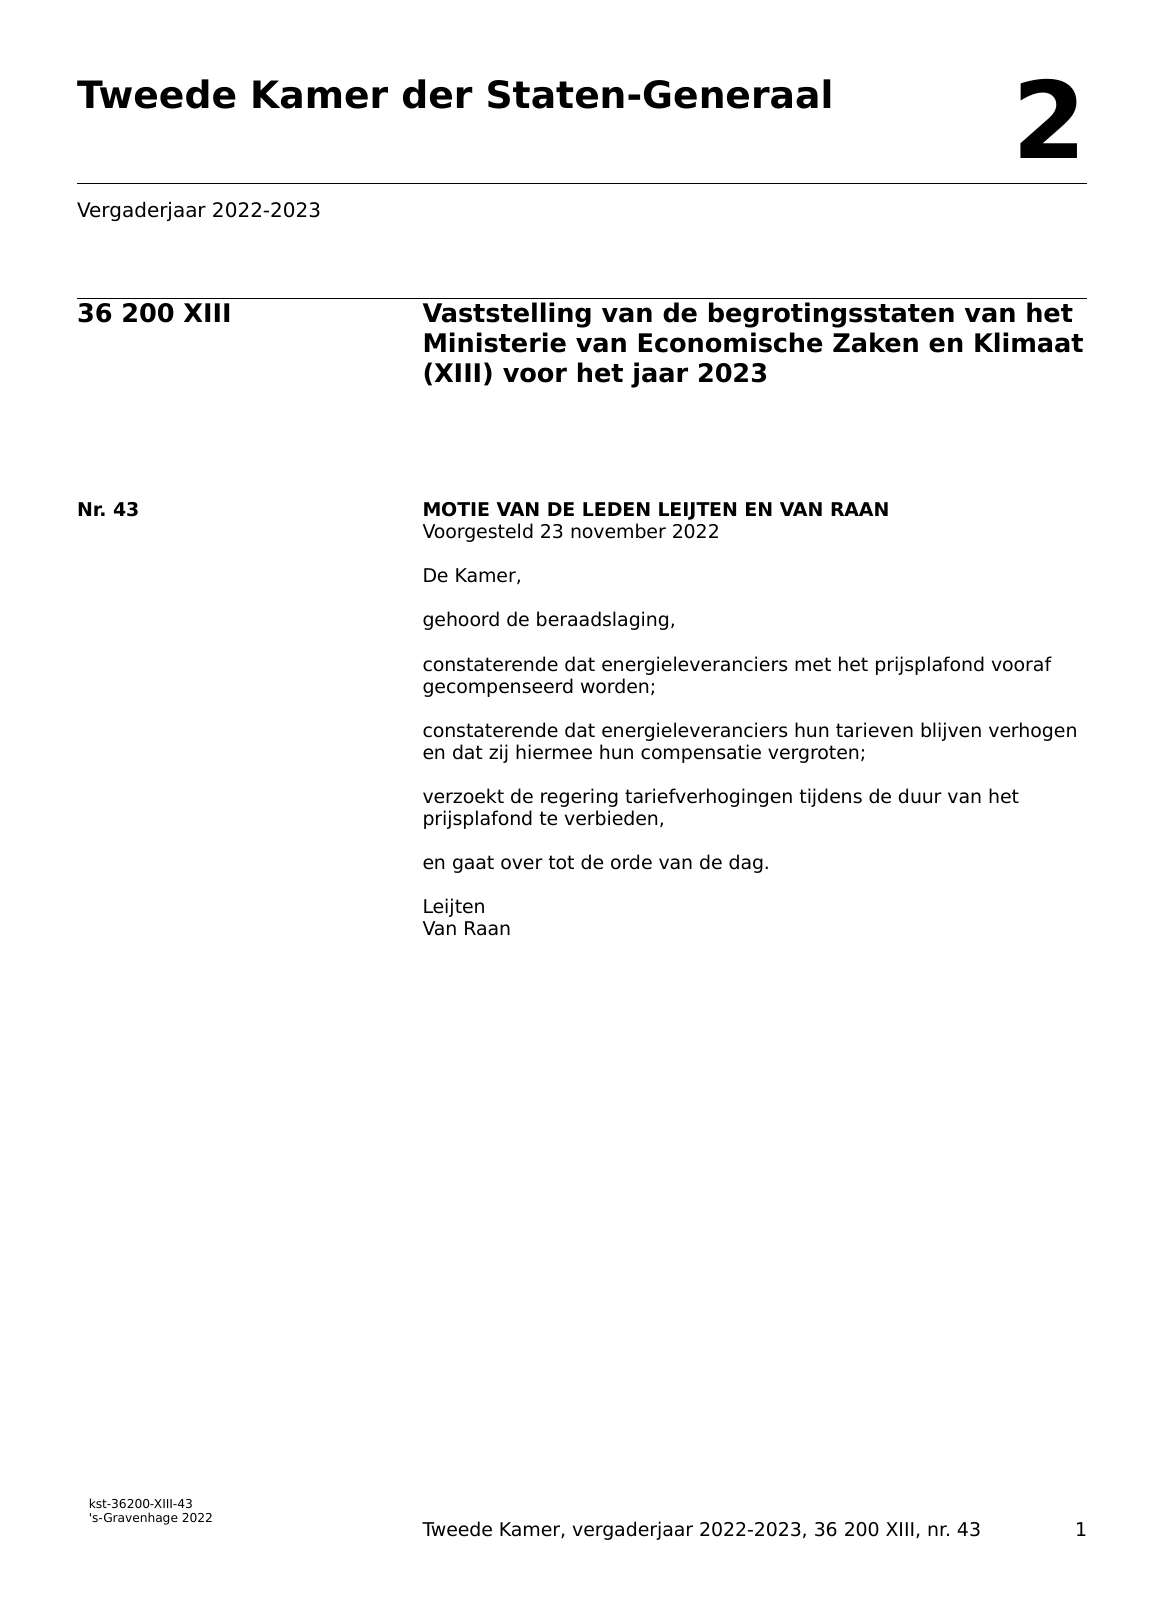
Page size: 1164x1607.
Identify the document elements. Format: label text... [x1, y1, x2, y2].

text kst-36200-XIII-43 [88, 1497, 323, 1511]
text Leijten [422, 896, 1087, 918]
text en gaat over tot de orde van de dag. [422, 852, 1087, 874]
text De Kamer, [422, 565, 1087, 587]
text Voorgesteld 23 november 2022 [422, 521, 1087, 543]
text gehoord de beraadslaging, [422, 609, 1087, 631]
table_cell Vergaderjaar 2022-2023 [77, 184, 1087, 298]
text 's-Gravenhage 2022 [88, 1511, 323, 1525]
subtitle Nr. 43 MOTIE VAN DE LEDEN LEIJTEN EN VAN RAAN [77, 499, 1087, 521]
text verzoekt de regering tariefverhogingen tijdens de duur van het prijsplafond te verbieden, [422, 786, 1087, 830]
table_header 2 [886, 59, 1087, 183]
table_header Tweede Kamer der Staten-Generaal [77, 59, 886, 183]
subtitle 36 200 XIII Vaststelling van de begrotingsstaten van het Ministerie van Economische Zaken en Klimaat (XIII) voor het jaar 2023 [77, 299, 1087, 388]
text Van Raan [422, 918, 1087, 940]
text constaterende dat energieleveranciers met het prijsplafond vooraf gecompenseerd worden; [422, 653, 1087, 697]
text constaterende dat energieleveranciers hun tarieven blijven verhogen en dat zij hiermee hun compensatie vergroten; [422, 720, 1087, 764]
